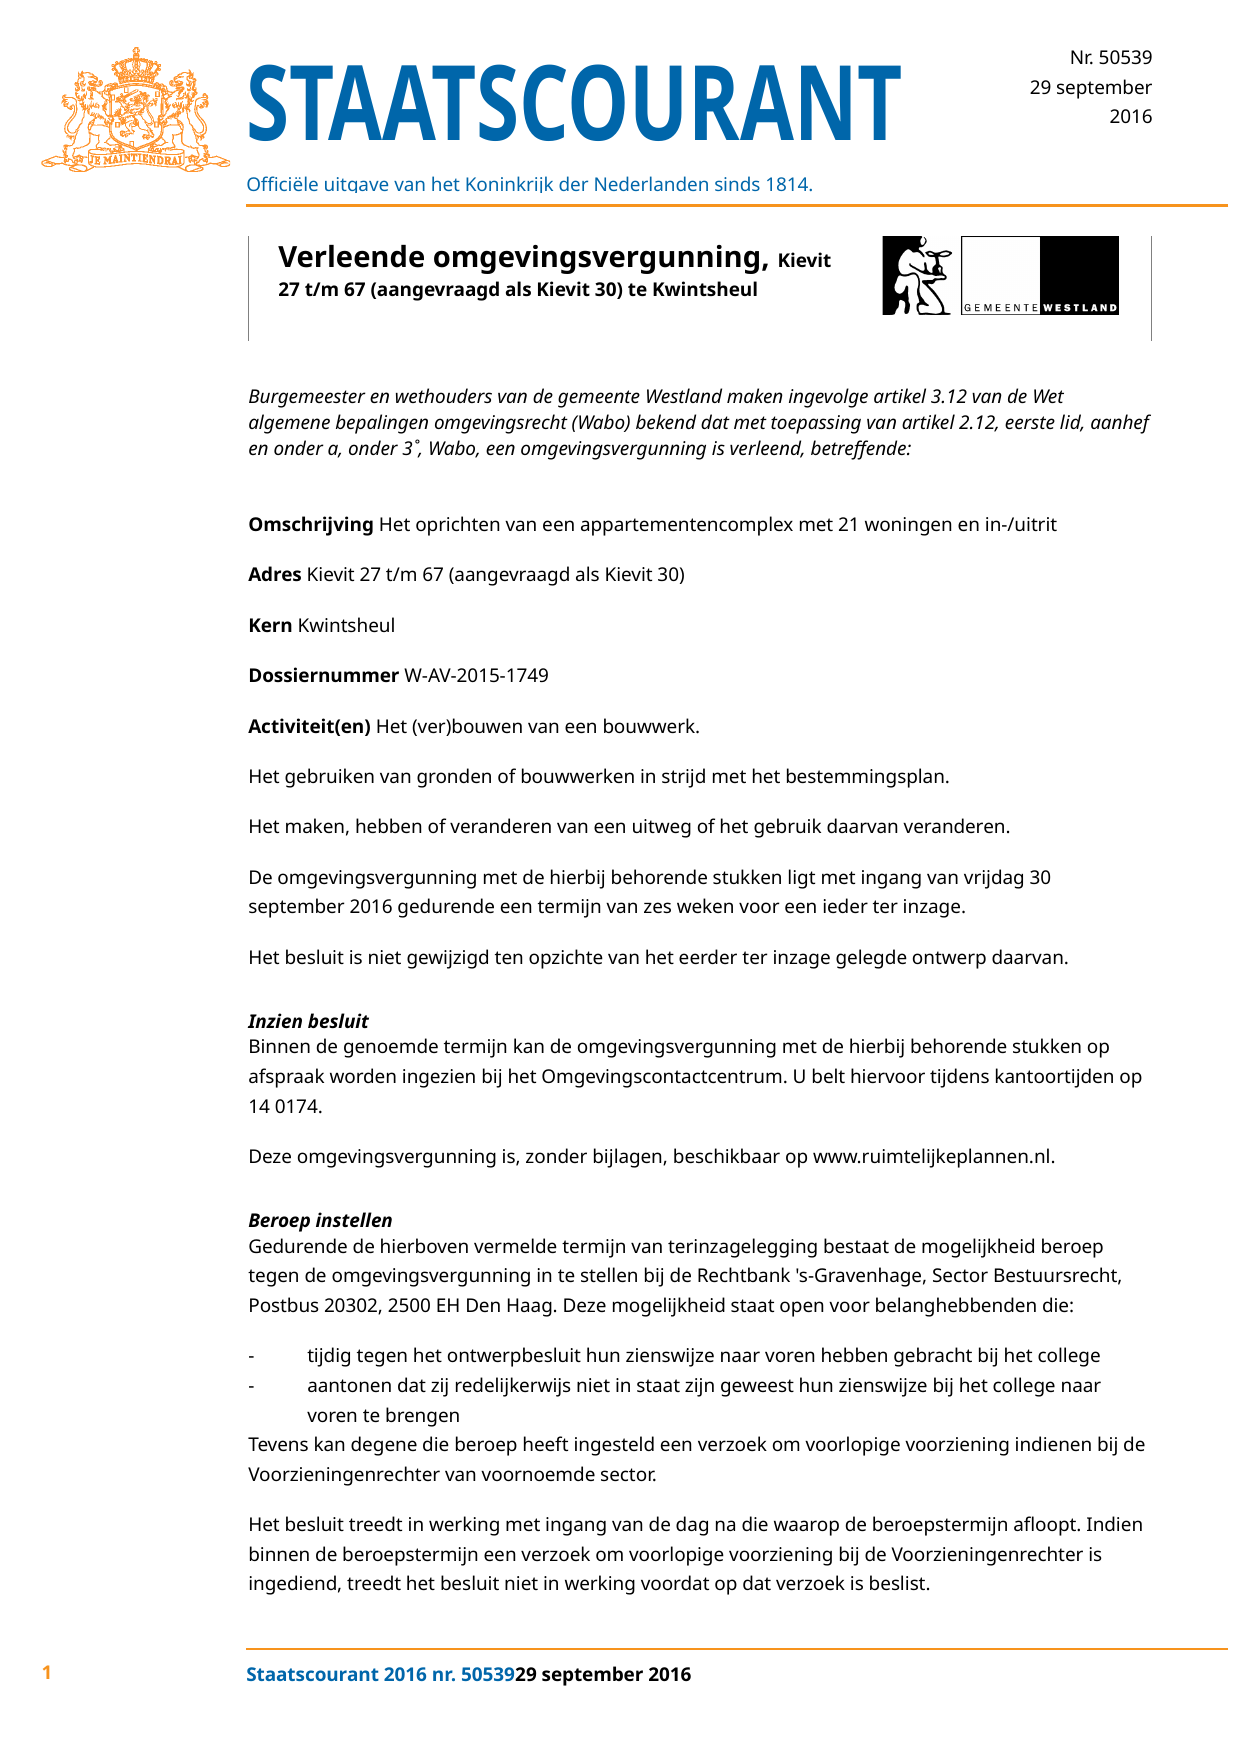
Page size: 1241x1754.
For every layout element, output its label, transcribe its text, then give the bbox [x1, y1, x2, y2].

text Het gebruiken van gronden of bouwwerken in strijd met het bestemmingsplan. [248, 763, 1152, 789]
text De omgevingsvergunning met de hierbij behorende stukken ligt met ingang van vrijdag 30 september 2016 gedurende een termijn van zes weken voor een ieder ter inzage. [248, 864, 1152, 919]
text Het besluit treedt in werking met ingang van de dag na die waarop de beroepstermijn afloopt. Indien binnen de beroepstermijn een verzoek om voorlopige voorziening bij de Voorzieningenrechter is ingediend, treedt het besluit niet in werking voordat op dat verzoek is beslist. [248, 1511, 1152, 1596]
text Binnen de genoemde termijn kan de omgevingsvergunning met de hierbij behorende stukken op afspraak worden ingezien bij het Omgevingscontactcentrum. U belt hiervoor tijdens kantoortijden op 14 0174. [248, 1034, 1152, 1119]
text Inzien besluit [248, 1008, 1152, 1034]
text Omschrijving Het oprichten van een appartementencomplex met 21 woningen en in-/uitrit [248, 511, 1152, 537]
table_header [850, 236, 1151, 341]
text Adres Kievit 27 t/m 67 (aangevraagd als Kievit 30) [248, 562, 1152, 587]
text Het maken, hebben of veranderen van een uitweg of het gebruik daarvan veranderen. [248, 814, 1152, 839]
text Het besluit is niet gewijzigd ten opzichte van het eerder ter inzage gelegde ontwerp daarvan. [248, 944, 1152, 970]
text Kern Kwintsheul [248, 612, 1152, 638]
list tijdig tegen het ontwerpbesluit hun zienswijze naar voren hebben gebracht bij het college [248, 1343, 1152, 1368]
text Tevens kan degene die beroep heeft ingesteld een verzoek om voorlopige voorziening indienen bij de Voorzieningenrechter van voornoemde sector. [248, 1431, 1152, 1487]
text Burgemeester en wethouders van de gemeente Westland maken ingevolge artikel 3.12 van de Wet algemene bepalingen omgevingsrecht (Wabo) bekend dat met toepassing van artikel 2.12, eerste lid, aanhef en onder a, onder 3˚, Wabo, een omgevingsvergunning is verleend, betreffende: [248, 383, 1152, 461]
text Activiteit(en) Het (ver)bouwen van een bouwwerk. [248, 713, 1152, 738]
picture [41, 47, 231, 172]
table_header Verleende omgevingsvergunning, Kievit 27 t/m 67 (aangevraagd als Kievit 30) te Kwintsheul [249, 236, 850, 341]
text Beroep instellen [248, 1207, 1152, 1233]
picture [882, 236, 1119, 315]
text Deze omgevingsvergunning is, zonder bijlagen, beschikbaar op www.ruimtelijkeplannen.nl. [248, 1143, 1152, 1169]
text Gedurende de hierboven vermelde termijn van terinzagelegging bestaat de mogelijkheid beroep tegen de omgevingsvergunning in te stellen bij de Rechtbank 's-Gravenhage, Sector Bestuursrecht, Postbus 20302, 2500 EH Den Haag. Deze mogelijkheid staat open voor belanghebbenden die: [248, 1233, 1152, 1318]
list aantonen dat zij redelijkerwijs niet in staat zijn geweest hun zienswijze bij het college naar voren te brengen [248, 1372, 1152, 1427]
text Dossiernummer W-AV-2015-1749 [248, 662, 1152, 688]
